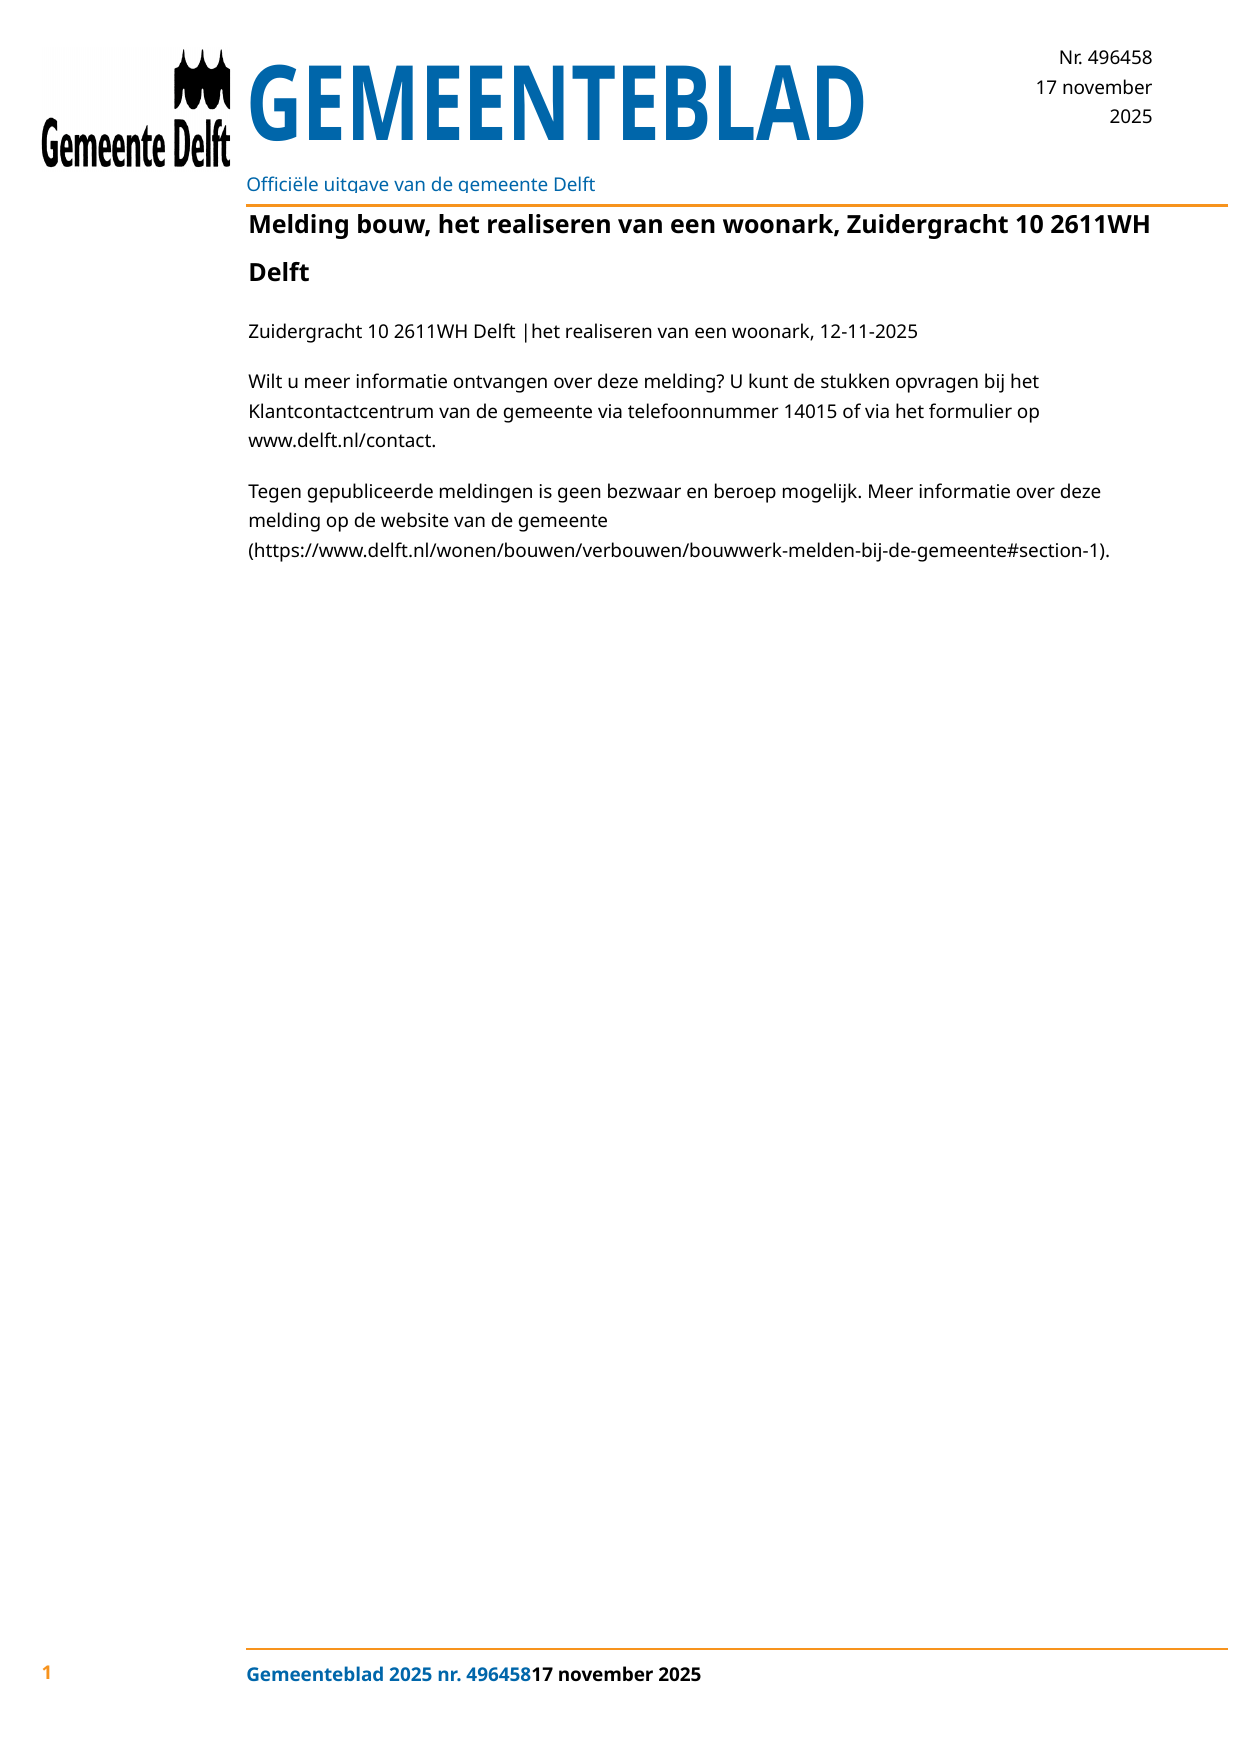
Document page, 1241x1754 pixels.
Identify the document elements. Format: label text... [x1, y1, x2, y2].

text Zuidergracht 10 2611WH Delft |het realiseren van een woonark, 12-11-2025 [248, 318, 1152, 344]
text Wilt u meer informatie ontvangen over deze melding? U kunt de stukken opvragen bij het Klantcontactcentrum van de gemeente via telefoonnummer 14015 of via het formulier op www.delft.nl/contact. [248, 368, 1152, 453]
text Melding bouw, het realiseren van een woonark, Zuidergracht 10 2611WH Delft [248, 207, 1152, 288]
picture [41, 47, 231, 172]
text Tegen gepubliceerde meldingen is geen bezwaar en beroep mogelijk. Meer informatie over deze melding op de website van de gemeente (https://www.delft.nl/wonen/bouwen/verbouwen/bouwwerk-melden-bij-de-gemeente#section-1). [248, 478, 1152, 563]
